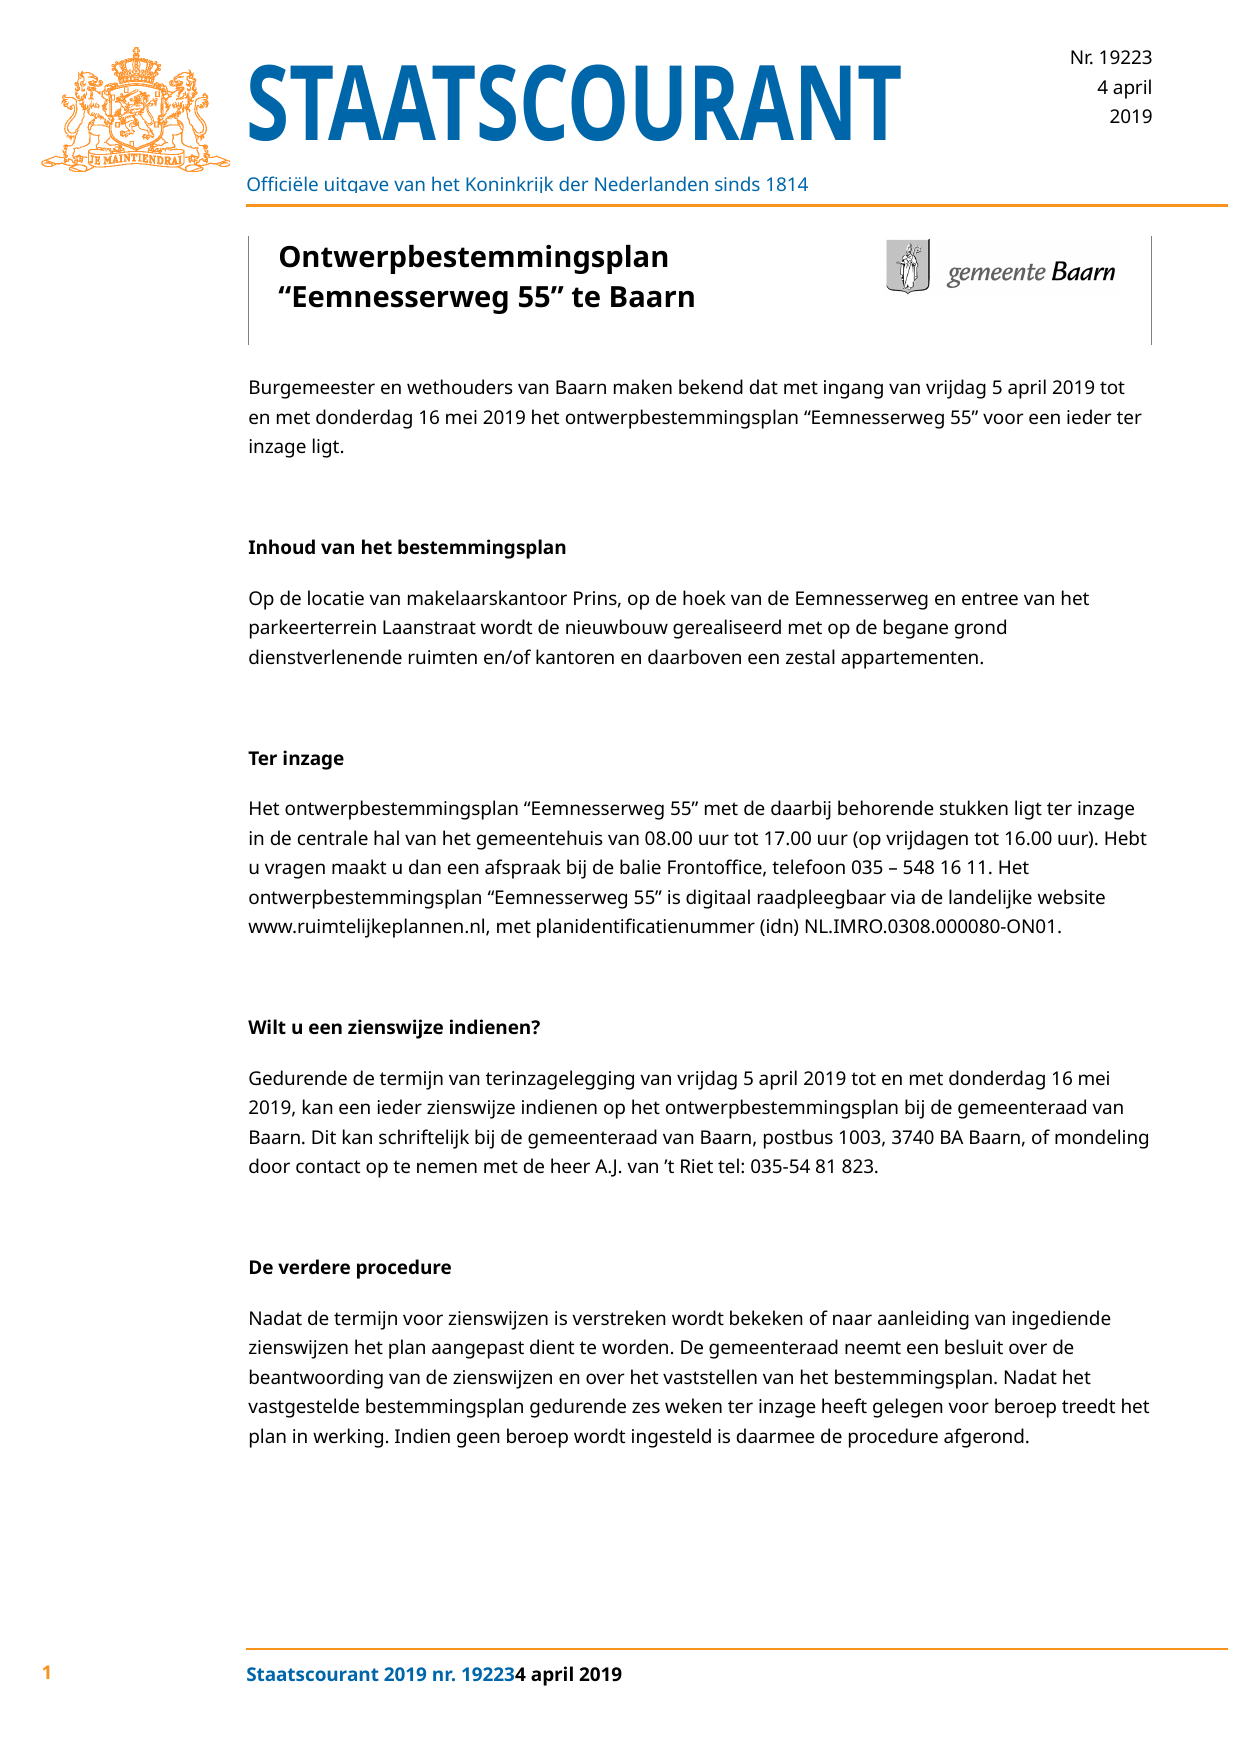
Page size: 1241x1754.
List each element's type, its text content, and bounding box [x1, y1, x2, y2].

text Wilt u een zienswijze indienen? [248, 1014, 1152, 1040]
text Burgemeester en wethouders van Baarn maken bekend dat met ingang van vrijdag 5 april 2019 tot en met donderdag 16 mei 2019 het ontwerpbestemmingsplan “Eemnesserweg 55” voor een ieder ter inzage ligt. [248, 374, 1152, 459]
table_header Ontwerpbestemmingsplan “Eemnesserweg 55” te Baarn [249, 236, 850, 345]
text Het ontwerpbestemmingsplan “Eemnesserweg 55” met de daarbij behorende stukken ligt ter inzage in de centrale hal van het gemeentehuis van 08.00 uur tot 17.00 uur (op vrijdagen tot 16.00 uur). Hebt u vragen maakt u dan een afspraak bij de balie Frontoffice, telefoon 035 – 548 16 11. Het ontwerpbestemmingsplan “Eemnesserweg 55” is digitaal raadpleegbaar via de landelijke website www.ruimtelijkeplannen.nl, met planidentificatienummer (idn) NL.IMRO.0308.000080-ON01. [248, 795, 1152, 939]
table_header [850, 236, 1151, 345]
text Op de locatie van makelaarskantoor Prins, op de hoek van de Eemnesserweg en entree van het parkeerterrein Laanstraat wordt de nieuwbouw gerealiseerd met op de begane grond dienstverlenende ruimten en/of kantoren en daarboven een zestal appartementen. [248, 585, 1152, 669]
text Ter inzage [248, 745, 1152, 770]
text Inhoud van het bestemmingsplan [248, 534, 1152, 560]
picture [41, 47, 231, 172]
text De verdere procedure [248, 1254, 1152, 1280]
text Gedurende de termijn van terinzagelegging van vrijdag 5 april 2019 tot en met donderdag 16 mei 2019, kan een ieder zienswijze indienen op het ontwerpbestemmingsplan bij de gemeenteraad van Baarn. Dit kan schriftelijk bij de gemeenteraad van Baarn, postbus 1003, 3740 BA Baarn, of mondeling door contact op te nemen met de heer A.J. van ’t Riet tel: 035-54 81 823. [248, 1065, 1152, 1179]
picture [882, 236, 1119, 296]
text Nadat de termijn voor zienswijzen is verstreken wordt bekeken of naar aanleiding van ingediende zienswijzen het plan aangepast dient te worden. De gemeenteraad neemt een besluit over de beantwoording van de zienswijzen en over het vaststellen van het bestemmingsplan. Nadat het vastgestelde bestemmingsplan gedurende zes weken ter inzage heeft gelegen voor beroep treedt het plan in werking. Indien geen beroep wordt ingesteld is daarmee de procedure afgerond. [248, 1305, 1152, 1449]
